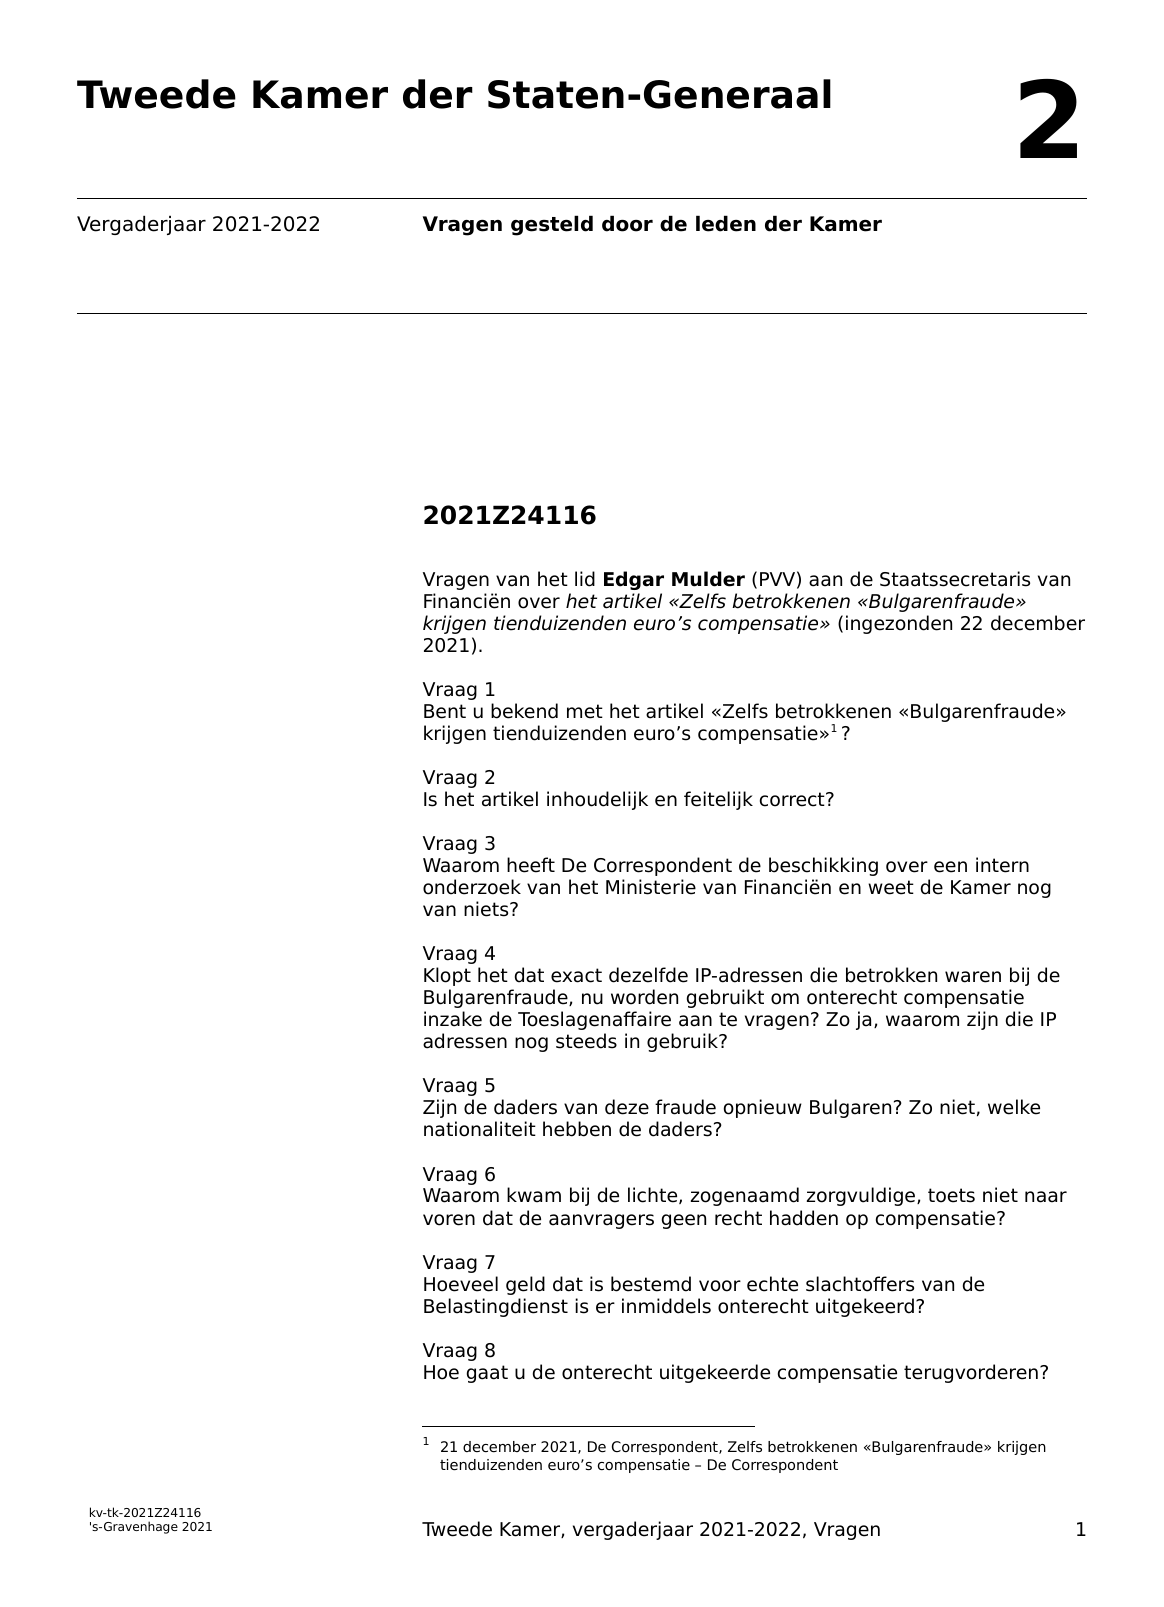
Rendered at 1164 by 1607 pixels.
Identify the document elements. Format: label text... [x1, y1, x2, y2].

table_cell Vergaderjaar 2021-2022 [77, 199, 422, 313]
text kv-tk-2021Z24116 [88, 1506, 323, 1520]
text 's-Gravenhage 2021 [88, 1520, 323, 1534]
text Vraag 3 [422, 833, 1087, 855]
text Vraag 2 [422, 767, 1087, 789]
text Vraag 7 [422, 1252, 1087, 1273]
text 21 december 2021, De Correspondent, Zelfs betrokkenen «Bulgarenfraude» krijgen tienduizenden euro’s compensatie – De Correspondent [422, 1435, 1087, 1474]
table_cell Vragen gesteld door de leden der Kamer [422, 199, 1087, 313]
text Zijn de daders van deze fraude opnieuw Bulgaren? Zo niet, welke nationaliteit hebben de daders? [422, 1097, 1087, 1141]
text Vraag 6 [422, 1163, 1087, 1185]
text Vraag 5 [422, 1075, 1087, 1097]
table_header Tweede Kamer der Staten-Generaal [77, 59, 886, 198]
text Waarom heeft De Correspondent de beschikking over een intern onderzoek van het Ministerie van Financiën en weet de Kamer nog van niets? [422, 855, 1087, 921]
text Vraag 1 [422, 679, 1087, 701]
text Vraag 4 [422, 943, 1087, 965]
table_header 2 [886, 59, 1087, 198]
text Bent u bekend met het artikel «Zelfs betrokkenen «Bulgarenfraude» krijgen tienduizenden euro’s compensatie»? [422, 701, 1087, 745]
text 2021Z24116 [422, 501, 1087, 531]
text Hoe gaat u de onterecht uitgekeerde compensatie terugvorderen? [422, 1362, 1087, 1384]
text Waarom kwam bij de lichte, zogenaamd zorgvuldige, toets niet naar voren dat de aanvragers geen recht hadden op compensatie? [422, 1185, 1087, 1229]
text Klopt het dat exact dezelfde IP-adressen die betrokken waren bij de Bulgarenfraude, nu worden gebruikt om onterecht compensatie inzake de Toeslagenaffaire aan te vragen? Zo ja, waarom zijn die IP adressen nog steeds in gebruik? [422, 965, 1087, 1053]
text Is het artikel inhoudelijk en feitelijk correct? [422, 789, 1087, 811]
text Vragen van het lid Edgar Mulder (PVV) aan de Staatssecretaris van Financiën over het artikel «Zelfs betrokkenen «Bulgarenfraude» krijgen tienduizenden euro’s compensatie» (ingezonden 22 december 2021). [422, 569, 1087, 657]
text Hoeveel geld dat is bestemd voor echte slachtoffers van de Belastingdienst is er inmiddels onterecht uitgekeerd? [422, 1273, 1087, 1317]
text Vraag 8 [422, 1340, 1087, 1362]
